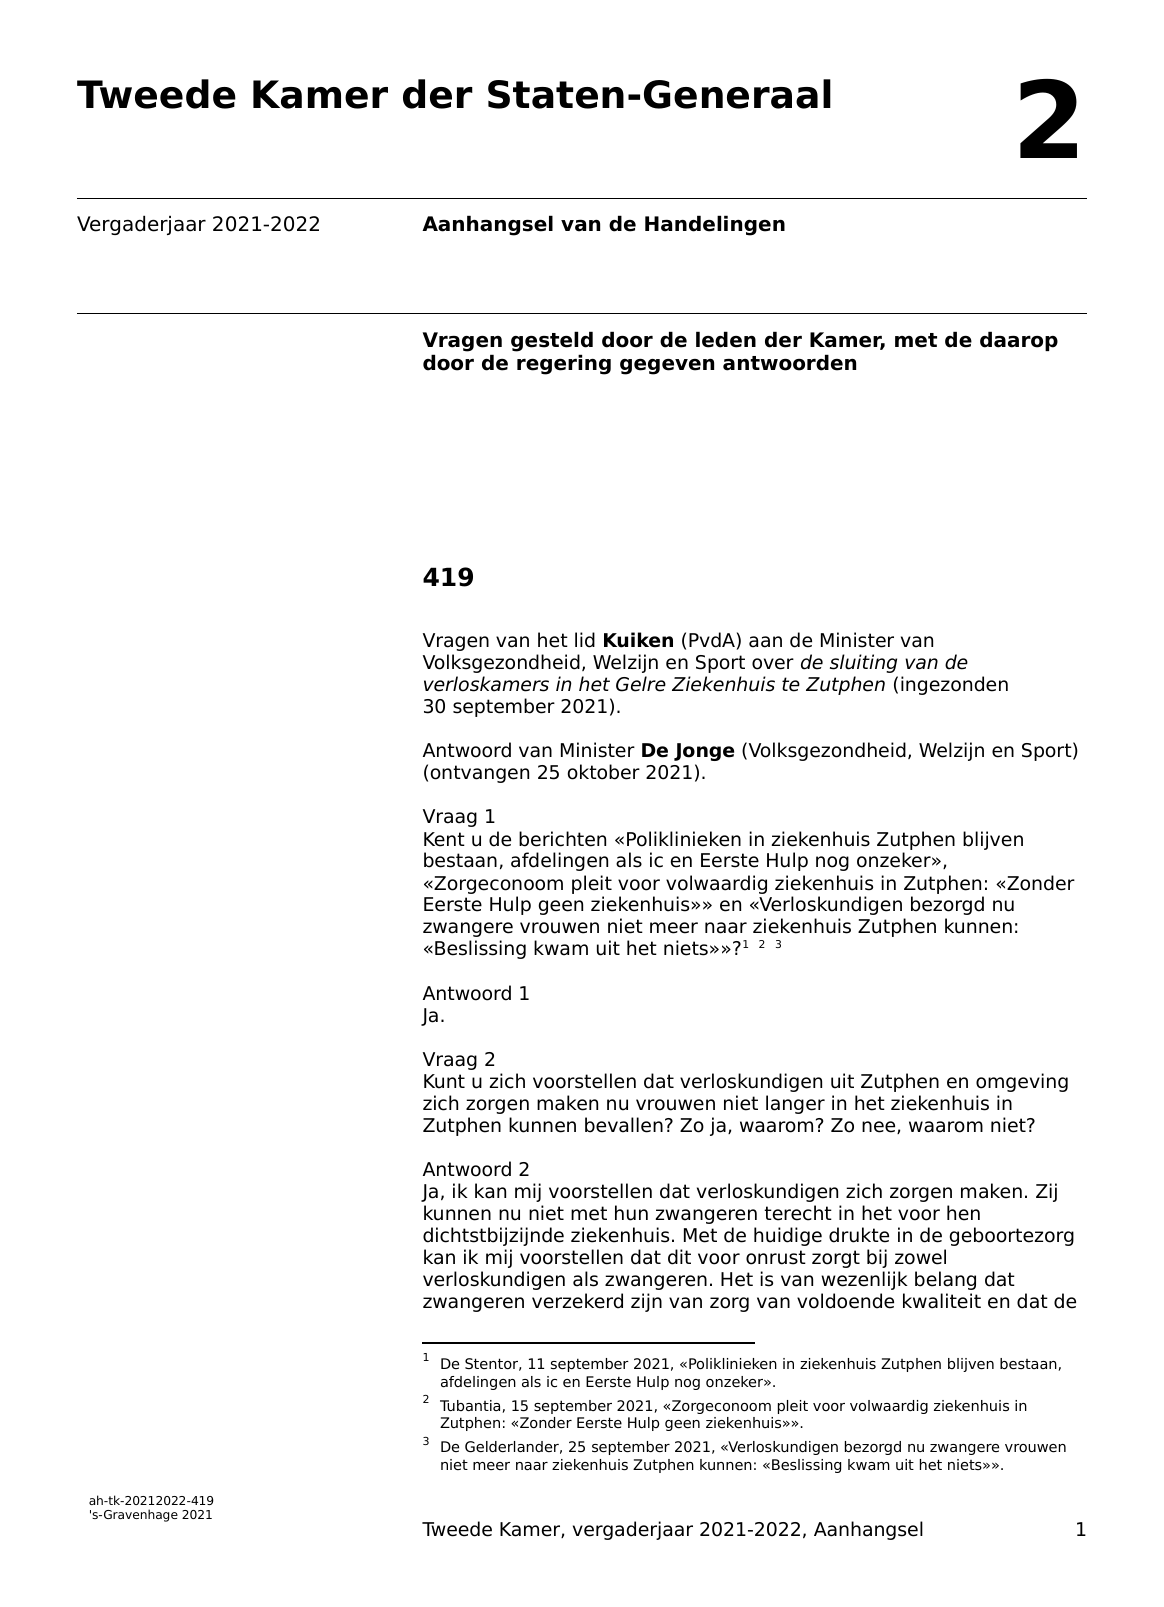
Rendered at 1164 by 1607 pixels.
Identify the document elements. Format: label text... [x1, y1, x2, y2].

text Vraag 2 [422, 1049, 1087, 1071]
text Antwoord van Minister De Jonge (Volksgezondheid, Welzijn en Sport) (ontvangen 25 oktober 2021). [422, 740, 1087, 784]
text Tubantia, 15 september 2021, «Zorgeconoom pleit voor volwaardig ziekenhuis in Zutphen: «Zonder Eerste Hulp geen ziekenhuis»». [422, 1393, 1087, 1432]
text Ja. [422, 1004, 1087, 1026]
table_header Tweede Kamer der Staten-Generaal [77, 59, 886, 198]
text Antwoord 1 [422, 982, 1087, 1004]
table_header 2 [886, 59, 1087, 198]
table_cell Vergaderjaar 2021-2022 [77, 199, 422, 313]
table_cell [77, 314, 422, 375]
text 419 [422, 563, 1087, 592]
table_cell Vragen gesteld door de leden der Kamer, met de daarop door de regering gegeven antwoorden [422, 314, 1087, 375]
text 's-Gravenhage 2021 [88, 1508, 323, 1522]
text Antwoord 2 [422, 1159, 1087, 1181]
text ah-tk-20212022-419 [88, 1494, 323, 1508]
text Ja, ik kan mij voorstellen dat verloskundigen zich zorgen maken. Zij kunnen nu niet met hun zwangeren terecht in het voor hen dichtstbijzijnde ziekenhuis. Met de huidige drukte in de geboortezorg kan ik mij voorstellen dat dit voor onrust zorgt bij zowel verloskundigen als zwangeren. Het is van wezenlijk belang dat zwangeren verzekerd zijn van zorg van voldoende kwaliteit en dat de [422, 1181, 1087, 1313]
text Kent u de berichten «Poliklinieken in ziekenhuis Zutphen blijven bestaan, afdelingen als ic en Eerste Hulp nog onzeker», «Zorgeconoom pleit voor volwaardig ziekenhuis in Zutphen: «Zonder Eerste Hulp geen ziekenhuis»» en «Verloskundigen bezorgd nu zwangere vrouwen niet meer naar ziekenhuis Zutphen kunnen: «Beslissing kwam uit het niets»»? [422, 828, 1087, 960]
text De Stentor, 11 september 2021, «Poliklinieken in ziekenhuis Zutphen blijven bestaan, afdelingen als ic en Eerste Hulp nog onzeker». [422, 1352, 1087, 1391]
text Vraag 1 [422, 806, 1087, 828]
text Vragen van het lid Kuiken (PvdA) aan de Minister van Volksgezondheid, Welzijn en Sport over de sluiting van de verloskamers in het Gelre Ziekenhuis te Zutphen (ingezonden 30 september 2021). [422, 630, 1087, 718]
text Kunt u zich voorstellen dat verloskundigen uit Zutphen en omgeving zich zorgen maken nu vrouwen niet langer in het ziekenhuis in Zutphen kunnen bevallen? Zo ja, waarom? Zo nee, waarom niet? [422, 1071, 1087, 1137]
text De Gelderlander, 25 september 2021, «Verloskundigen bezorgd nu zwangere vrouwen niet meer naar ziekenhuis Zutphen kunnen: «Beslissing kwam uit het niets»». [422, 1435, 1087, 1474]
table_cell Aanhangsel van de Handelingen [422, 199, 1087, 313]
